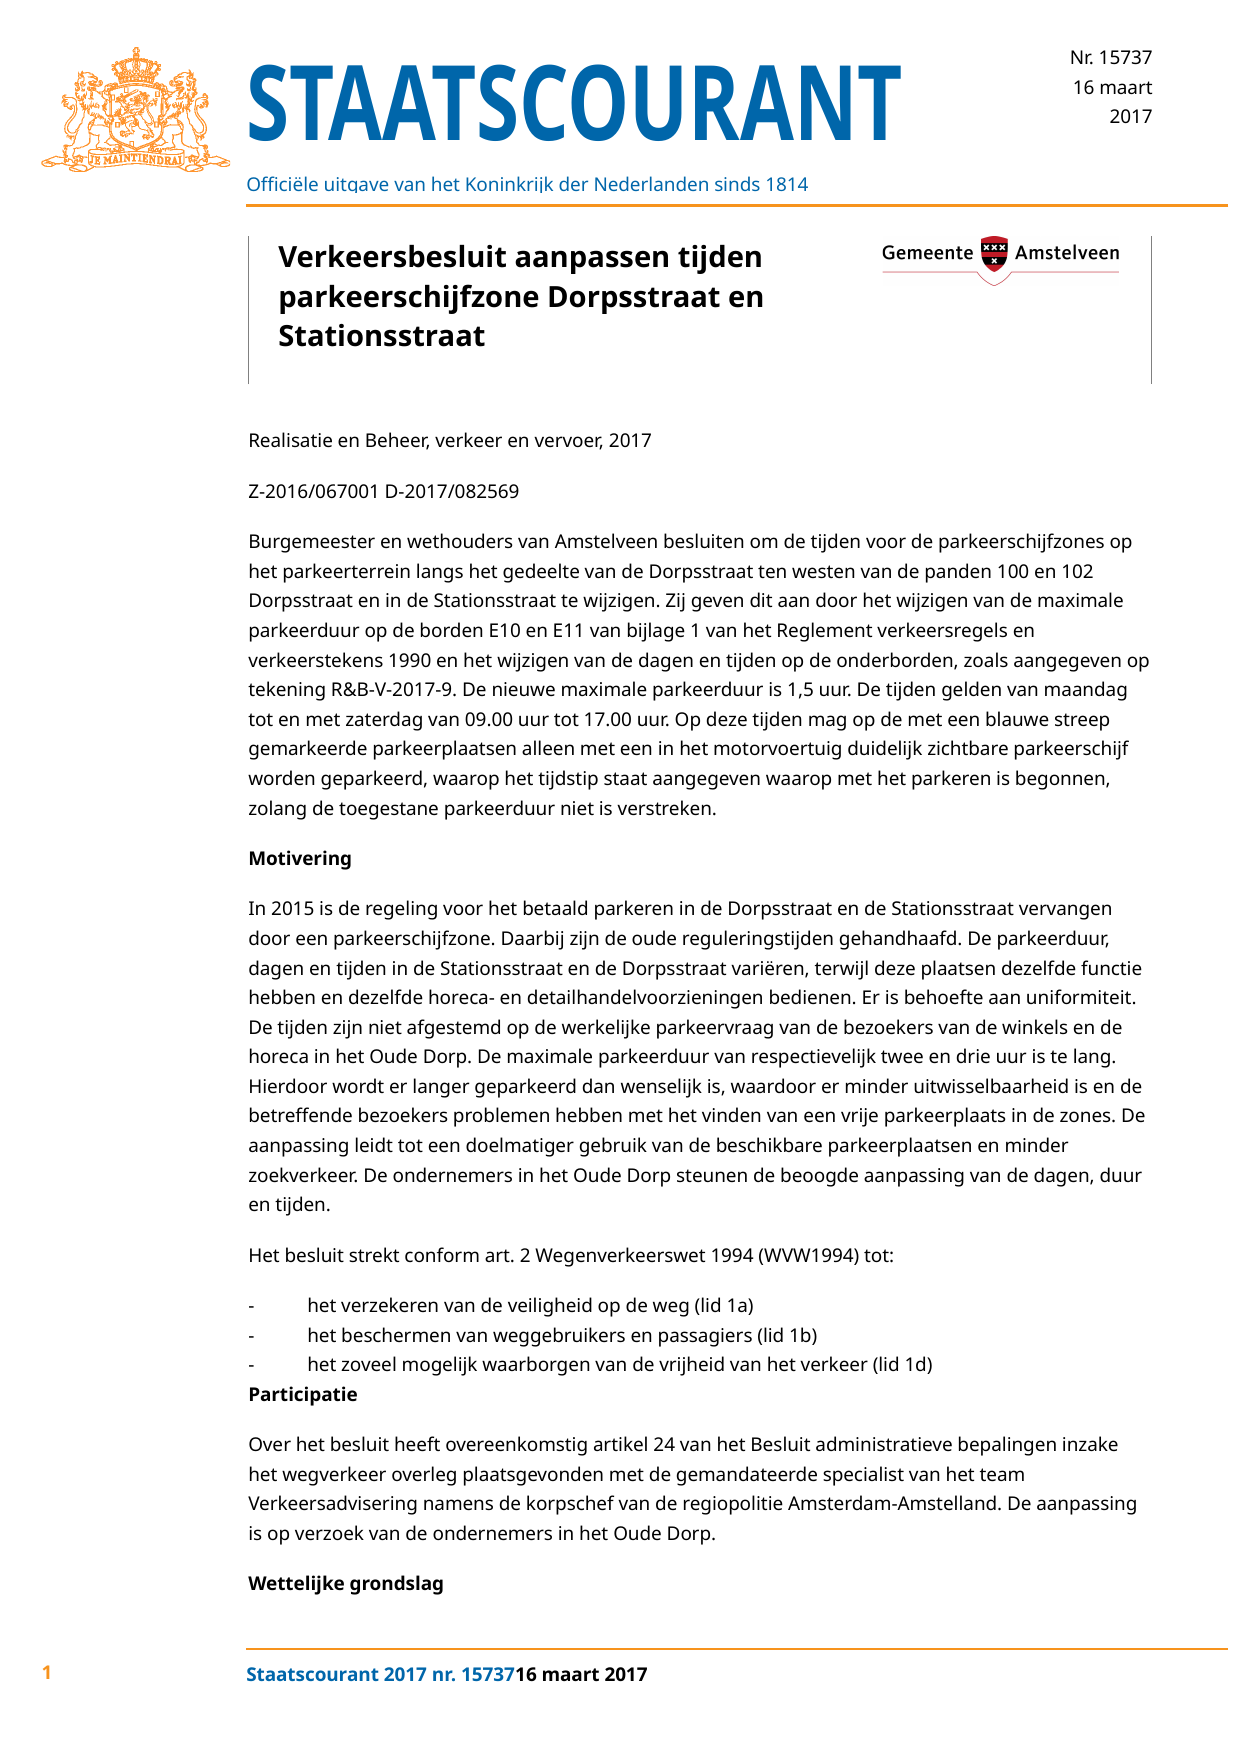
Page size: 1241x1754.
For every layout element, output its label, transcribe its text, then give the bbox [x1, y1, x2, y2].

text Motivering [248, 845, 1152, 871]
picture [882, 236, 1119, 286]
list het verzekeren van de veiligheid op de weg (lid 1a) [248, 1292, 1152, 1318]
text In 2015 is de regeling voor het betaald parkeren in de Dorpsstraat en de Stationsstraat vervangen door een parkeerschijfzone. Daarbij zijn de oude reguleringstijden gehandhaafd. De parkeerduur, dagen en tijden in de Stationsstraat en de Dorpsstraat variëren, terwijl deze plaatsen dezelfde functie hebben en dezelfde horeca- en detailhandelvoorzieningen bedienen. Er is behoefte aan uniformiteit. De tijden zijn niet afgestemd op de werkelijke parkeervraag van de bezoekers van de winkels en de horeca in het Oude Dorp. De maximale parkeerduur van respectievelijk twee en drie uur is te lang. Hierdoor wordt er langer geparkeerd dan wenselijk is, waardoor er minder uitwisselbaarheid is en de betreffende bezoekers problemen hebben met het vinden van een vrije parkeerplaats in de zones. De aanpassing leidt tot een doelmatiger gebruik van de beschikbare parkeerplaatsen en minder zoekverkeer. De ondernemers in het Oude Dorp steunen de beoogde aanpassing van de dagen, duur en tijden. [248, 896, 1152, 1217]
text Z-2016/067001 D-2017/082569 [248, 478, 1152, 504]
text Over het besluit heeft overeenkomstig artikel 24 van het Besluit administratieve bepalingen inzake het wegverkeer overleg plaatsgevonden met de gemandateerde specialist van het team Verkeersadvisering namens de korpschef van de regiopolitie Amsterdam-Amstelland. De aanpassing is op verzoek van de ondernemers in het Oude Dorp. [248, 1431, 1152, 1546]
text Wettelijke grondslag [248, 1571, 1152, 1596]
text Het besluit strekt conform art. 2 Wegenverkeerswet 1994 (WVW1994) tot: [248, 1242, 1152, 1267]
table_header [850, 236, 1151, 384]
text Burgemeester en wethouders van Amstelveen besluiten om de tijden voor de parkeerschijfzones op het parkeerterrein langs het gedeelte van de Dorpsstraat ten westen van de panden 100 en 102 Dorpsstraat en in de Stationsstraat te wijzigen. Zij geven dit aan door het wijzigen van de maximale parkeerduur op de borden E10 en E11 van bijlage 1 van het Reglement verkeersregels en verkeerstekens 1990 en het wijzigen van de dagen en tijden op de onderborden, zoals aangegeven op tekening R&B-V-2017-9. De nieuwe maximale parkeerduur is 1,5 uur. De tijden gelden van maandag tot en met zaterdag van 09.00 uur tot 17.00 uur. Op deze tijden mag op de met een blauwe streep gemarkeerde parkeerplaatsen alleen met een in het motorvoertuig duidelijk zichtbare parkeerschijf worden geparkeerd, waarop het tijdstip staat aangegeven waarop met het parkeren is begonnen, zolang de toegestane parkeerduur niet is verstreken. [248, 528, 1152, 820]
list het zoveel mogelijk waarborgen van de vrijheid van het verkeer (lid 1d) [248, 1351, 1152, 1377]
table_header Verkeersbesluit aanpassen tijden parkeerschijfzone Dorpsstraat en Stationsstraat [249, 236, 850, 384]
text Participatie [248, 1381, 1152, 1407]
picture [41, 47, 231, 172]
text Realisatie en Beheer, verkeer en vervoer, 2017 [248, 428, 1152, 453]
list het beschermen van weggebruikers en passagiers (lid 1b) [248, 1322, 1152, 1347]
